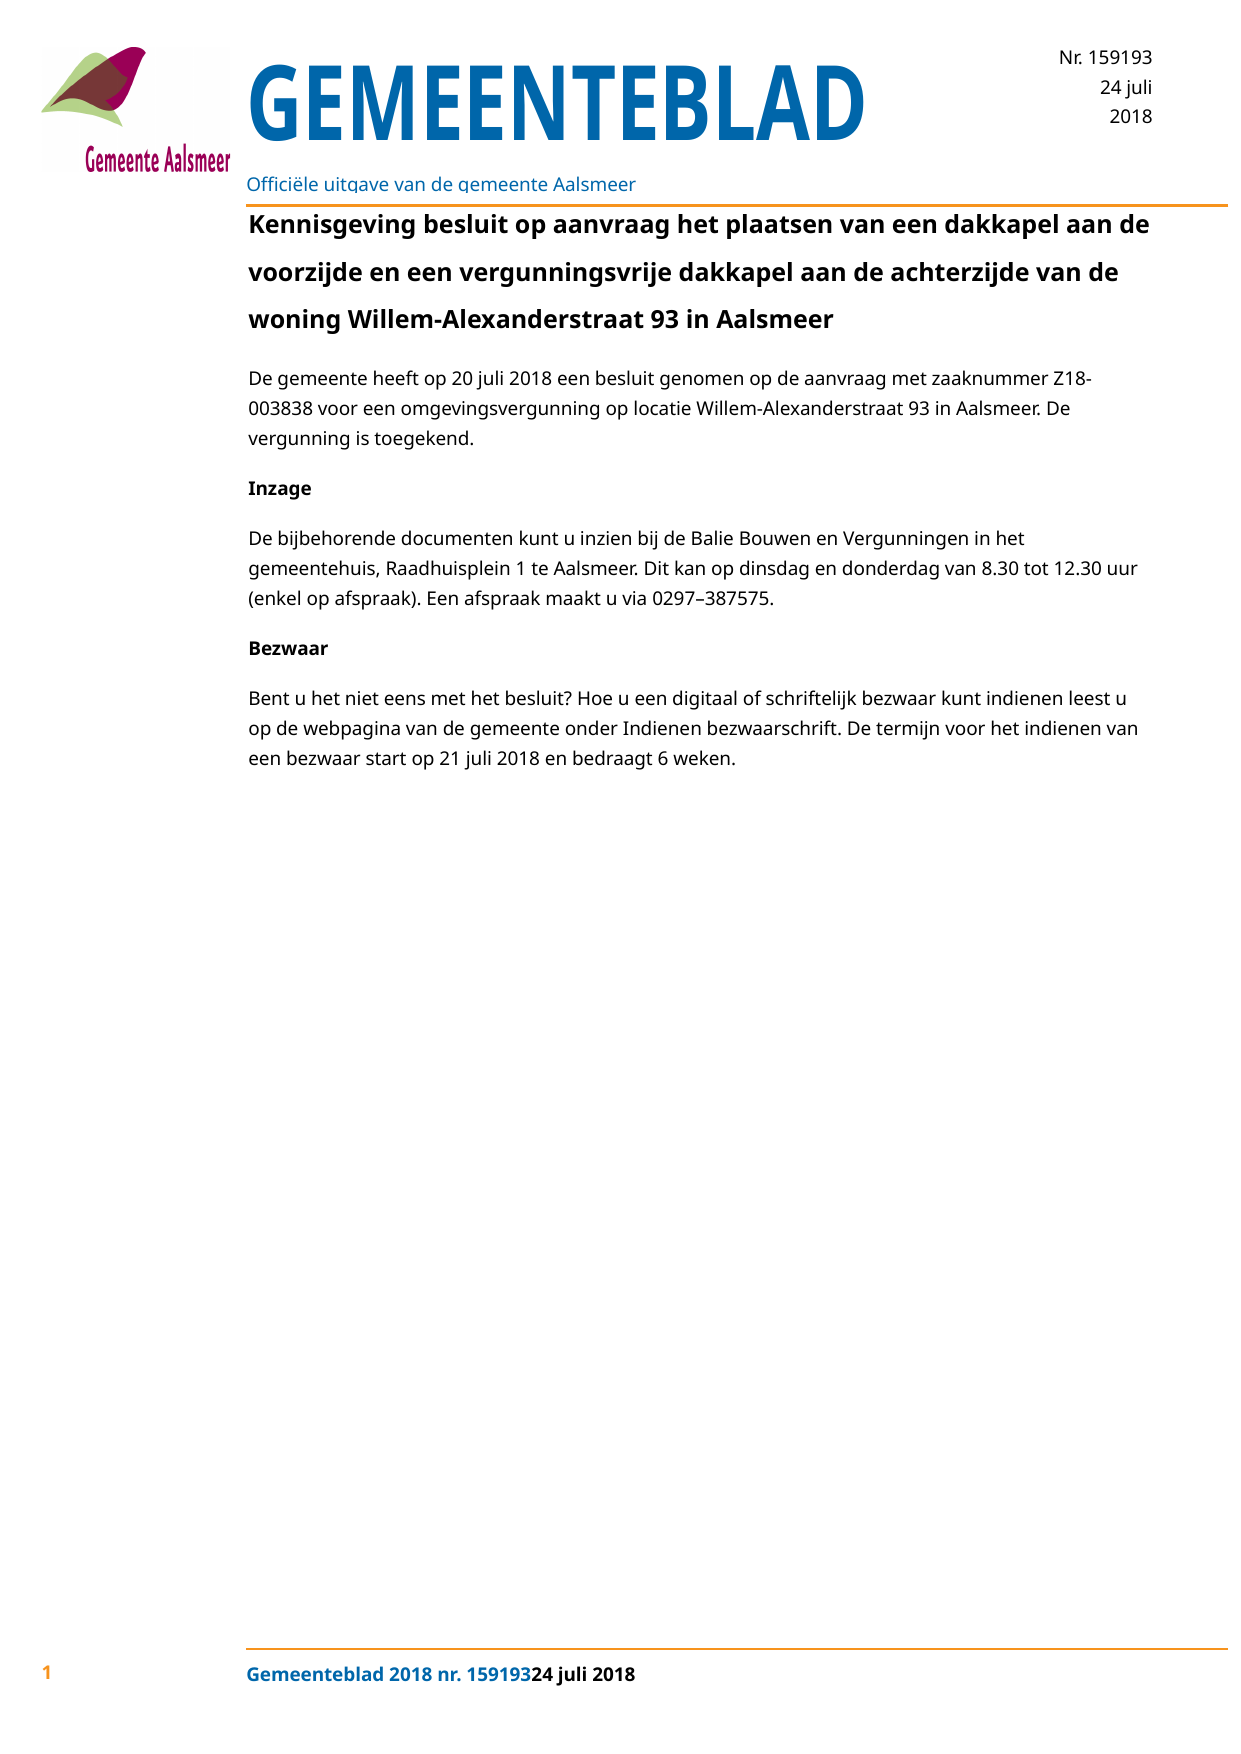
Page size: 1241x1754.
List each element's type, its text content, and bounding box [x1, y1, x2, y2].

text De bijbehorende documenten kunt u inzien bij de Balie Bouwen en Vergunningen in het gemeentehuis, Raadhuisplein 1 te Aalsmeer. Dit kan op dinsdag en donderdag van 8.30 tot 12.30 uur (enkel op afspraak). Een afspraak maakt u via 0297–387575. [248, 526, 1152, 610]
text Kennisgeving besluit op aanvraag het plaatsen van een dakkapel aan de voorzijde en een vergunningsvrije dakkapel aan de achterzijde van de woning Willem-Alexanderstraat 93 in Aalsmeer [248, 207, 1152, 336]
picture [41, 47, 231, 172]
text Bent u het niet eens met het besluit? Hoe u een digitaal of schriftelijk bezwaar kunt indienen leest u op de webpagina van de gemeente onder Indienen bezwaarschrift. De termijn voor het indienen van een bezwaar start op 21 juli 2018 en bedraagt 6 weken. [248, 686, 1152, 770]
text De gemeente heeft op 20 juli 2018 een besluit genomen op de aanvraag met zaaknummer Z18-003838 voor een omgevingsvergunning op locatie Willem-Alexanderstraat 93 in Aalsmeer. De vergunning is toegekend. [248, 366, 1152, 450]
text Bezwaar [248, 635, 1152, 661]
text Inzage [248, 475, 1152, 501]
